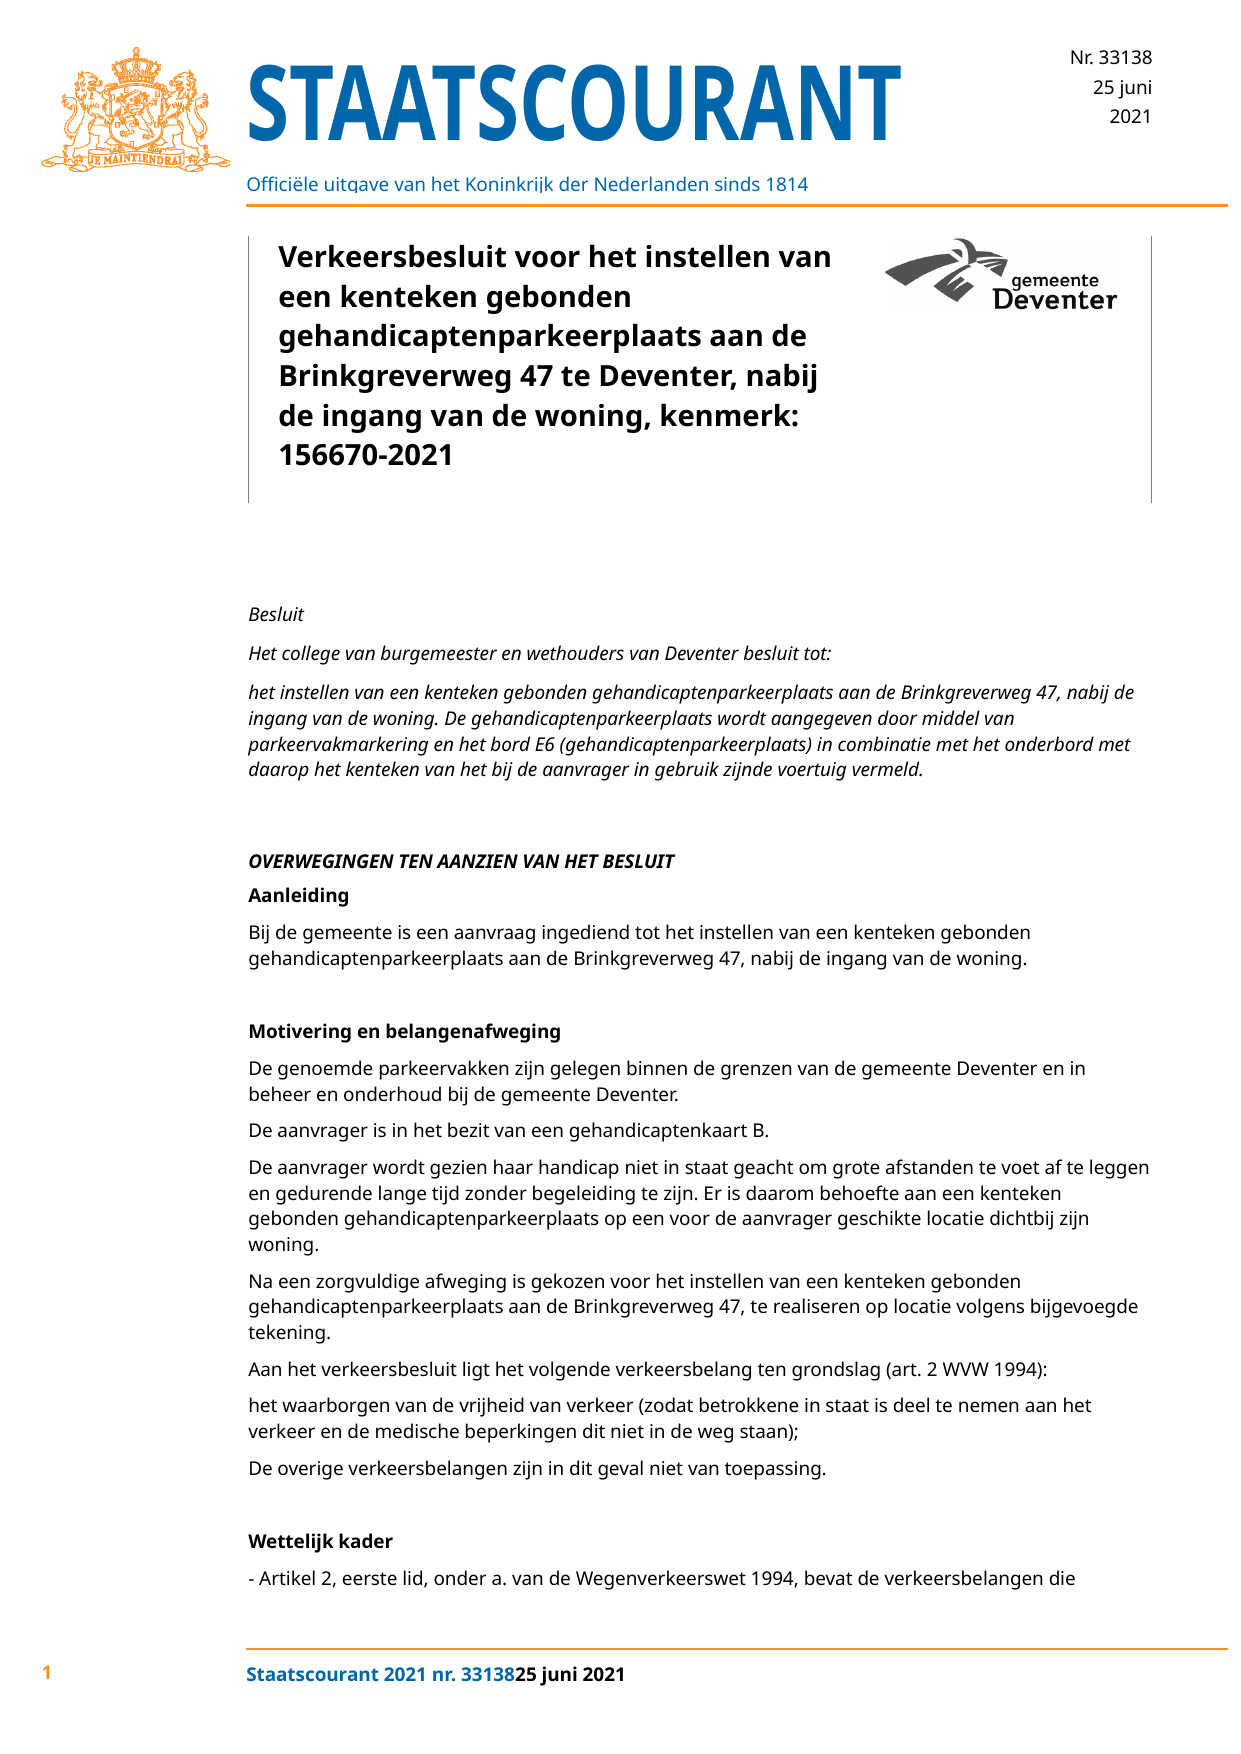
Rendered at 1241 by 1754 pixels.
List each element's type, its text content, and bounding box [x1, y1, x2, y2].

text Wettelijk kader [248, 1528, 1152, 1554]
text De aanvrager wordt gezien haar handicap niet in staat geacht om grote afstanden te voet af te leggen en gedurende lange tijd zonder begeleiding te zijn. Er is daarom behoefte aan een kenteken gebonden gehandicaptenparkeerplaats op een voor de aanvrager geschikte locatie dichtbij zijn woning. [248, 1154, 1152, 1257]
text De aanvrager is in het bezit van een gehandicaptenkaart B. [248, 1117, 1152, 1143]
text - Artikel 2, eerste lid, onder a. van de Wegenverkeerswet 1994, bevat de verkeersbelangen die [248, 1565, 1152, 1591]
text het instellen van een kenteken gebonden gehandicaptenparkeerplaats aan de Brinkgreverweg 47, nabij de ingang van de woning. De gehandicaptenparkeerplaats wordt aangegeven door middel van parkeervakmarkering en het bord E6 (gehandicaptenparkeerplaats) in combinatie met het onderbord met daarop het kenteken van het bij de aanvrager in gebruik zijnde voertuig vermeld. [248, 679, 1152, 782]
text Bij de gemeente is een aanvraag ingediend tot het instellen van een kenteken gebonden gehandicaptenparkeerplaats aan de Brinkgreverweg 47, nabij de ingang van de woning. [248, 919, 1152, 971]
picture [41, 47, 231, 172]
text het waarborgen van de vrijheid van verkeer (zodat betrokkene in staat is deel te nemen aan het verkeer en de medische beperkingen dit niet in de weg staan); [248, 1393, 1152, 1444]
picture [882, 236, 1119, 311]
text Motivering en belangenafweging [248, 1018, 1152, 1044]
text De overige verkeersbelangen zijn in dit geval niet van toepassing. [248, 1455, 1152, 1481]
table_header Verkeersbesluit voor het instellen van een kenteken gebonden gehandicaptenparkeerplaats aan de Brinkgreverweg 47 te Deventer, nabij de ingang van de woning, kenmerk: 156670-2021 [249, 236, 850, 503]
text Aan het verkeersbesluit ligt het volgende verkeersbelang ten grondslag (art. 2 WVW 1994): [248, 1356, 1152, 1382]
text Aanleiding [248, 883, 1152, 908]
text Het college van burgemeester en wethouders van Deventer besluit tot: [248, 640, 1152, 666]
text Besluit [248, 601, 1152, 626]
text OVERWEGINGEN TEN AANZIEN VAN HET BESLUIT [248, 848, 1152, 874]
text Na een zorgvuldige afweging is gekozen voor het instellen van een kenteken gebonden gehandicaptenparkeerplaats aan de Brinkgreverweg 47, te realiseren op locatie volgens bijgevoegde tekening. [248, 1268, 1152, 1345]
text De genoemde parkeervakken zijn gelegen binnen de grenzen van de gemeente Deventer en in beheer en onderhoud bij de gemeente Deventer. [248, 1055, 1152, 1106]
table_header [850, 236, 1151, 503]
